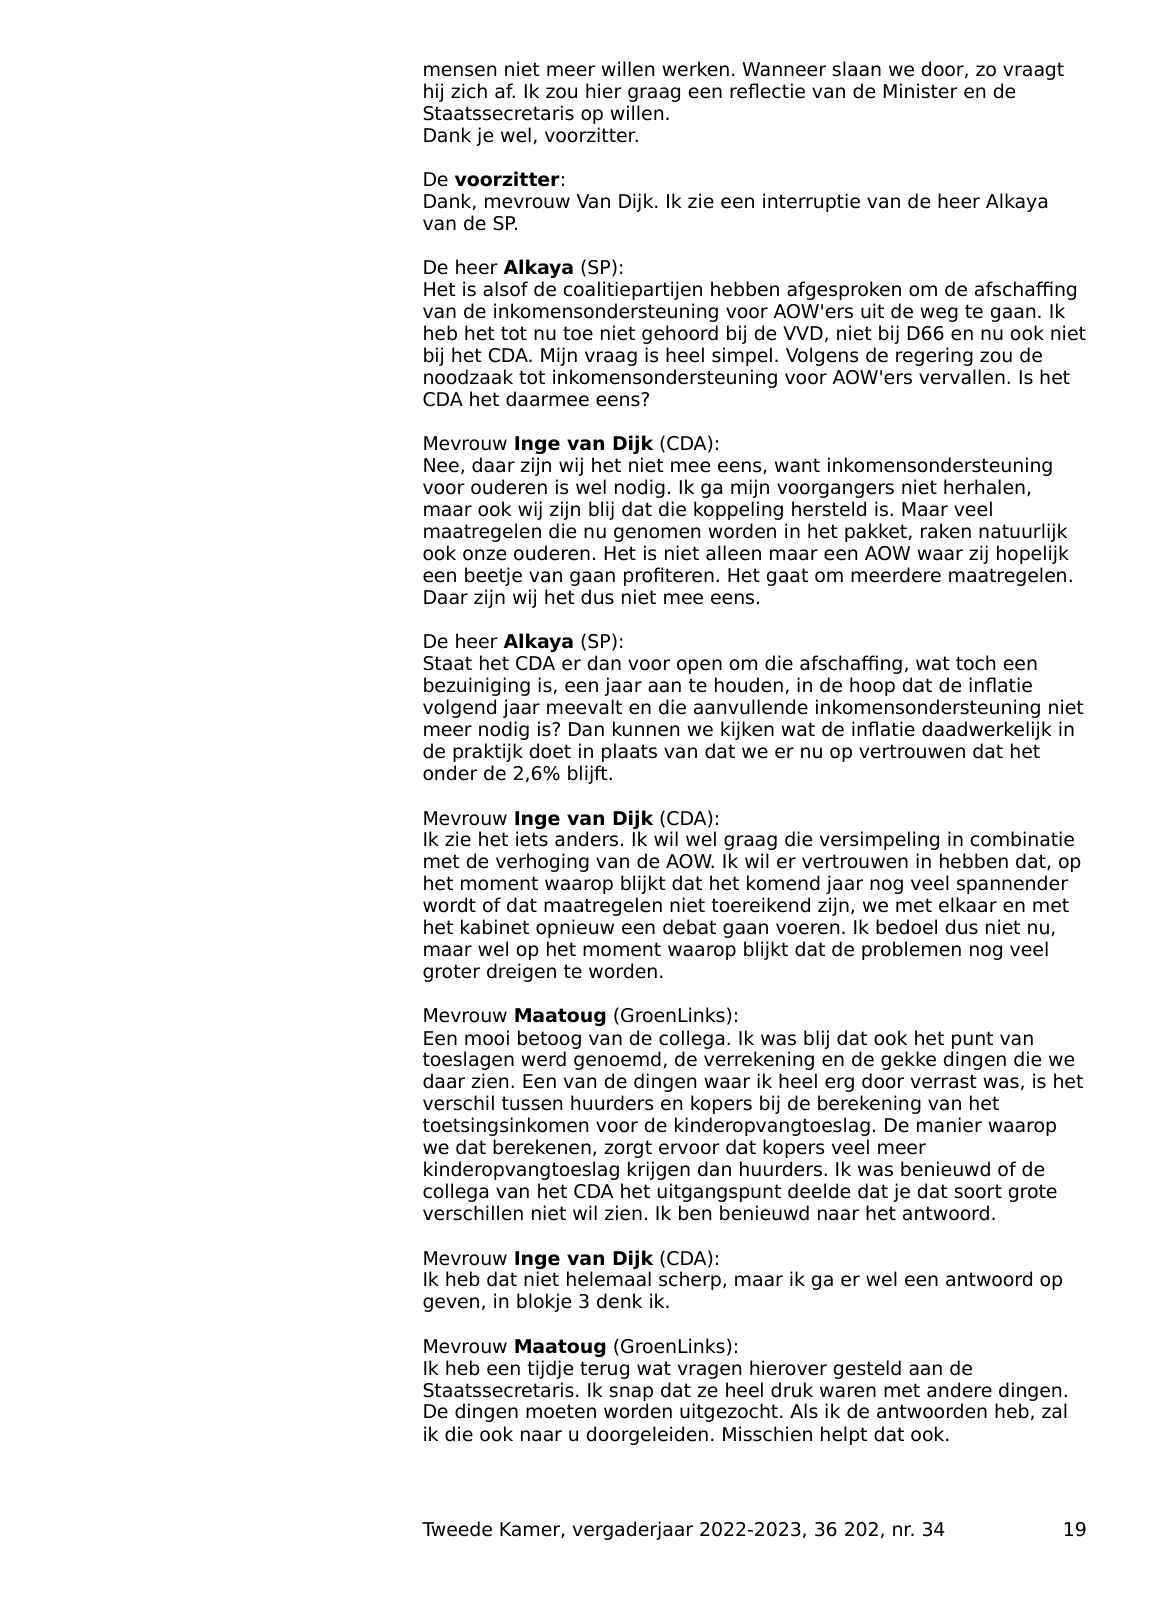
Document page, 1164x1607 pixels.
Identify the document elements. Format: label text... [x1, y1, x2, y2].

text Dank, mevrouw Van Dijk. Ik zie een interruptie van de heer Alkaya van de SP. [422, 191, 1087, 235]
text De heer Alkaya (SP): [422, 631, 1087, 653]
text Nee, daar zijn wij het niet mee eens, want inkomensondersteuning voor ouderen is wel nodig. Ik ga mijn voorgangers niet herhalen, maar ook wij zijn blij dat die koppeling hersteld is. Maar veel maatregelen die nu genomen worden in het pakket, raken natuurlijk ook onze ouderen. Het is niet alleen maar een AOW waar zij hopelijk een beetje van gaan profiteren. Het gaat om meerdere maatregelen. Daar zijn wij het dus niet mee eens. [422, 455, 1087, 609]
text Een mooi betoog van de collega. Ik was blij dat ook het punt van toeslagen werd genoemd, de verrekening en de gekke dingen die we daar zien. Een van de dingen waar ik heel erg door verrast was, is het verschil tussen huurders en kopers bij de berekening van het toetsingsinkomen voor de kinderopvangtoeslag. De manier waarop we dat berekenen, zorgt ervoor dat kopers veel meer kinderopvangtoeslag krijgen dan huurders. Ik was benieuwd of de collega van het CDA het uitgangspunt deelde dat je dat soort grote verschillen niet wil zien. Ik ben benieuwd naar het antwoord. [422, 1027, 1087, 1225]
text mensen niet meer willen werken. Wanneer slaan we door, zo vraagt hij zich af. Ik zou hier graag een reflectie van de Minister en de Staatssecretaris op willen. [422, 59, 1087, 125]
text Het is alsof de coalitiepartijen hebben afgesproken om de afschaffing van de inkomensondersteuning voor AOW'ers uit de weg te gaan. Ik heb het tot nu toe niet gehoord bij de VVD, niet bij D66 en nu ook niet bij het CDA. Mijn vraag is heel simpel. Volgens de regering zou de noodzaak tot inkomensondersteuning voor AOW'ers vervallen. Is het CDA het daarmee eens? [422, 279, 1087, 411]
text Ik heb een tijdje terug wat vragen hierover gesteld aan de Staatssecretaris. Ik snap dat ze heel druk waren met andere dingen. De dingen moeten worden uitgezocht. Als ik de antwoorden heb, zal ik die ook naar u doorgeleiden. Misschien helpt dat ook. [422, 1357, 1087, 1445]
text Mevrouw Maatoug (GroenLinks): [422, 1336, 1087, 1357]
text Mevrouw Maatoug (GroenLinks): [422, 1005, 1087, 1027]
text Mevrouw Inge van Dijk (CDA): [422, 1247, 1087, 1269]
text Mevrouw Inge van Dijk (CDA): [422, 807, 1087, 829]
text Ik heb dat niet helemaal scherp, maar ik ga er wel een antwoord op geven, in blokje 3 denk ik. [422, 1269, 1087, 1313]
text De voorzitter: [422, 169, 1087, 191]
text Staat het CDA er dan voor open om die afschaffing, wat toch een bezuiniging is, een jaar aan te houden, in de hoop dat de inflatie volgend jaar meevalt en die aanvullende inkomensondersteuning niet meer nodig is? Dan kunnen we kijken wat de inflatie daadwerkelijk in de praktijk doet in plaats van dat we er nu op vertrouwen dat het onder de 2,6% blijft. [422, 653, 1087, 785]
text Mevrouw Inge van Dijk (CDA): [422, 433, 1087, 455]
text Dank je wel, voorzitter. [422, 125, 1087, 147]
text Ik zie het iets anders. Ik wil wel graag die versimpeling in combinatie met de verhoging van de AOW. Ik wil er vertrouwen in hebben dat, op het moment waarop blijkt dat het komend jaar nog veel spannender wordt of dat maatregelen niet toereikend zijn, we met elkaar en met het kabinet opnieuw een debat gaan voeren. Ik bedoel dus niet nu, maar wel op het moment waarop blijkt dat de problemen nog veel groter dreigen te worden. [422, 829, 1087, 983]
text De heer Alkaya (SP): [422, 257, 1087, 279]
